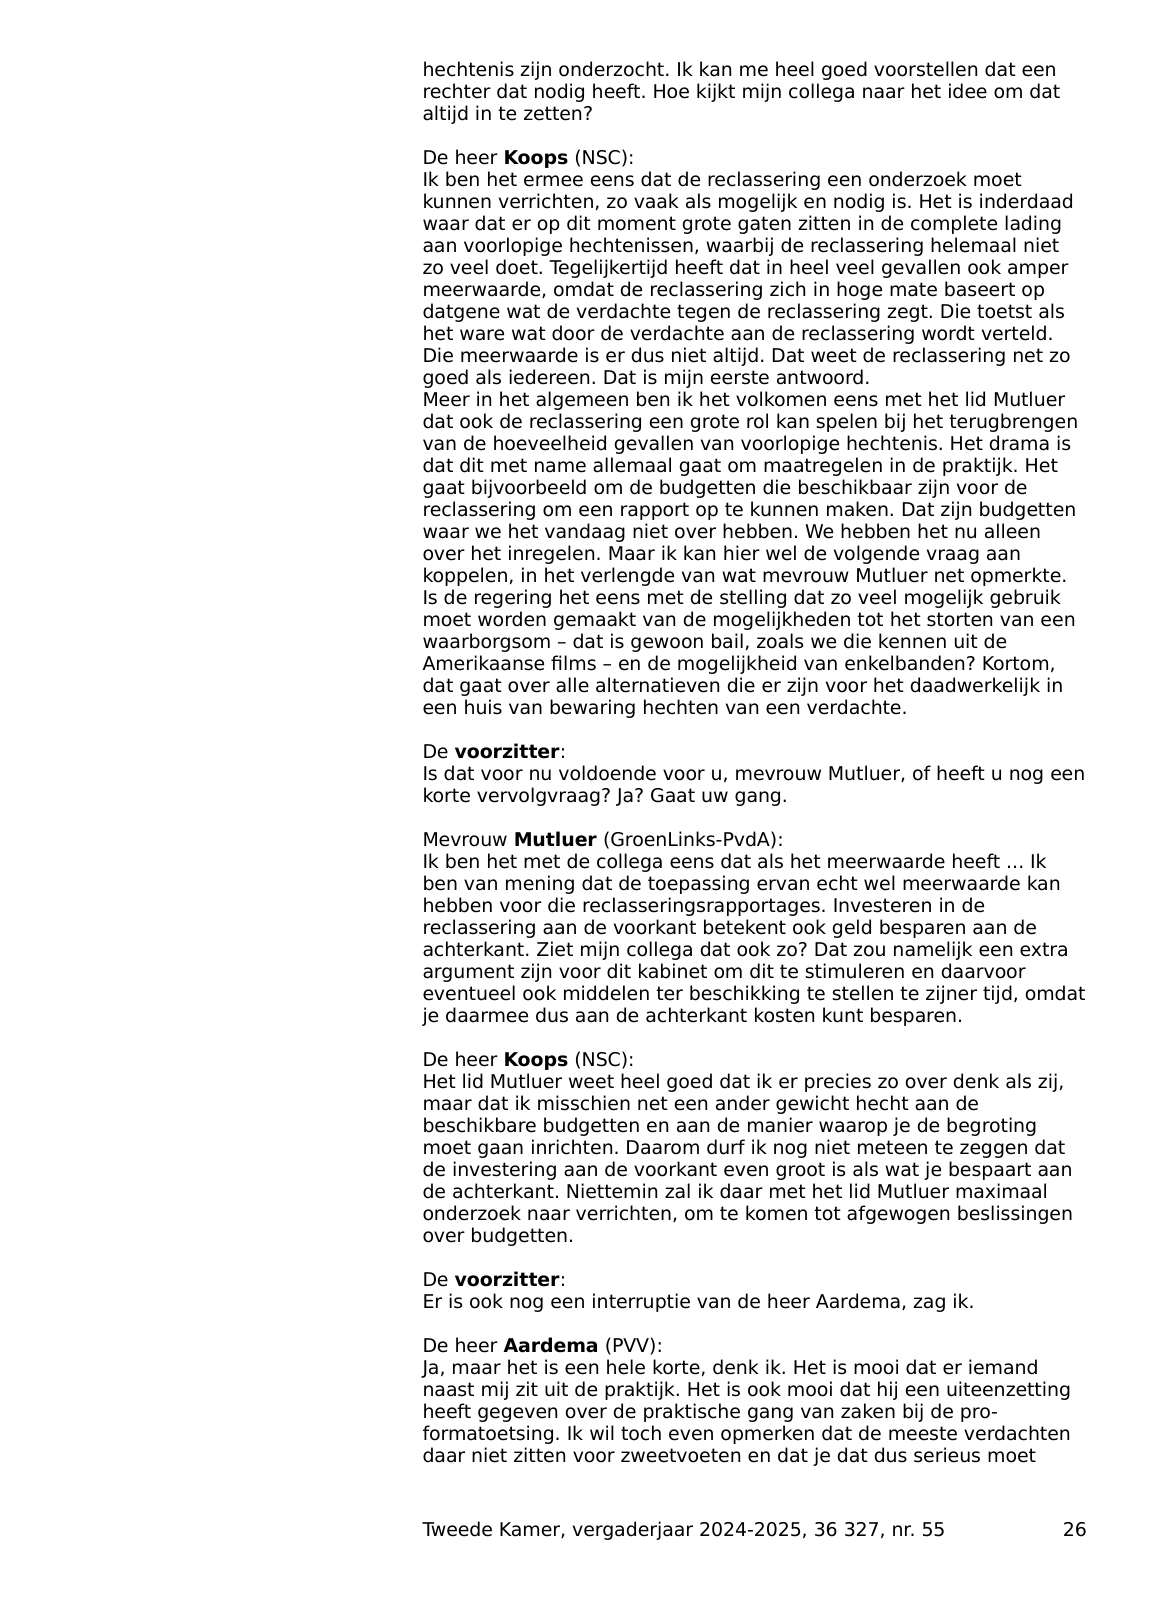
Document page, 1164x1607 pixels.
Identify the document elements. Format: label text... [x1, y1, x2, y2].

text De heer Aardema (PVV): [422, 1335, 1087, 1357]
text De voorzitter: [422, 1269, 1087, 1291]
text De voorzitter: [422, 741, 1087, 763]
text Mevrouw Mutluer (GroenLinks-PvdA): [422, 829, 1087, 851]
text Ik ben het ermee eens dat de reclassering een onderzoek moet kunnen verrichten, zo vaak als mogelijk en nodig is. Het is inderdaad waar dat er op dit moment grote gaten zitten in de complete lading aan voorlopige hechtenissen, waarbij de reclassering helemaal niet zo veel doet. Tegelijkertijd heeft dat in heel veel gevallen ook amper meerwaarde, omdat de reclassering zich in hoge mate baseert op datgene wat de verdachte tegen de reclassering zegt. Die toetst als het ware wat door de verdachte aan de reclassering wordt verteld. Die meerwaarde is er dus niet altijd. Dat weet de reclassering net zo goed als iedereen. Dat is mijn eerste antwoord. [422, 169, 1087, 389]
text Er is ook nog een interruptie van de heer Aardema, zag ik. [422, 1291, 1087, 1313]
text De heer Koops (NSC): [422, 147, 1087, 169]
text Ja, maar het is een hele korte, denk ik. Het is mooi dat er iemand naast mij zit uit de praktijk. Het is ook mooi dat hij een uiteenzetting heeft gegeven over de praktische gang van zaken bij de pro-formatoetsing. Ik wil toch even opmerken dat de meeste verdachten daar niet zitten voor zweetvoeten en dat je dat dus serieus moet [422, 1357, 1087, 1467]
text Meer in het algemeen ben ik het volkomen eens met het lid Mutluer dat ook de reclassering een grote rol kan spelen bij het terugbrengen van de hoeveelheid gevallen van voorlopige hechtenis. Het drama is dat dit met name allemaal gaat om maatregelen in de praktijk. Het gaat bijvoorbeeld om de budgetten die beschikbaar zijn voor de reclassering om een rapport op te kunnen maken. Dat zijn budgetten waar we het vandaag niet over hebben. We hebben het nu alleen over het inregelen. Maar ik kan hier wel de volgende vraag aan koppelen, in het verlengde van wat mevrouw Mutluer net opmerkte. Is de regering het eens met de stelling dat zo veel mogelijk gebruik moet worden gemaakt van de mogelijkheden tot het storten van een waarborgsom – dat is gewoon bail, zoals we die kennen uit de Amerikaanse films – en de mogelijkheid van enkelbanden? Kortom, dat gaat over alle alternatieven die er zijn voor het daadwerkelijk in een huis van bewaring hechten van een verdachte. [422, 389, 1087, 719]
text Het lid Mutluer weet heel goed dat ik er precies zo over denk als zij, maar dat ik misschien net een ander gewicht hecht aan de beschikbare budgetten en aan de manier waarop je de begroting moet gaan inrichten. Daarom durf ik nog niet meteen te zeggen dat de investering aan de voorkant even groot is als wat je bespaart aan de achterkant. Niettemin zal ik daar met het lid Mutluer maximaal onderzoek naar verrichten, om te komen tot afgewogen beslissingen over budgetten. [422, 1071, 1087, 1247]
text De heer Koops (NSC): [422, 1049, 1087, 1071]
text hechtenis zijn onderzocht. Ik kan me heel goed voorstellen dat een rechter dat nodig heeft. Hoe kijkt mijn collega naar het idee om dat altijd in te zetten? [422, 59, 1087, 125]
text Is dat voor nu voldoende voor u, mevrouw Mutluer, of heeft u nog een korte vervolgvraag? Ja? Gaat uw gang. [422, 763, 1087, 807]
text Ik ben het met de collega eens dat als het meerwaarde heeft ... Ik ben van mening dat de toepassing ervan echt wel meerwaarde kan hebben voor die reclasseringsrapportages. Investeren in de reclassering aan de voorkant betekent ook geld besparen aan de achterkant. Ziet mijn collega dat ook zo? Dat zou namelijk een extra argument zijn voor dit kabinet om dit te stimuleren en daarvoor eventueel ook middelen ter beschikking te stellen te zijner tijd, omdat je daarmee dus aan de achterkant kosten kunt besparen. [422, 851, 1087, 1027]
